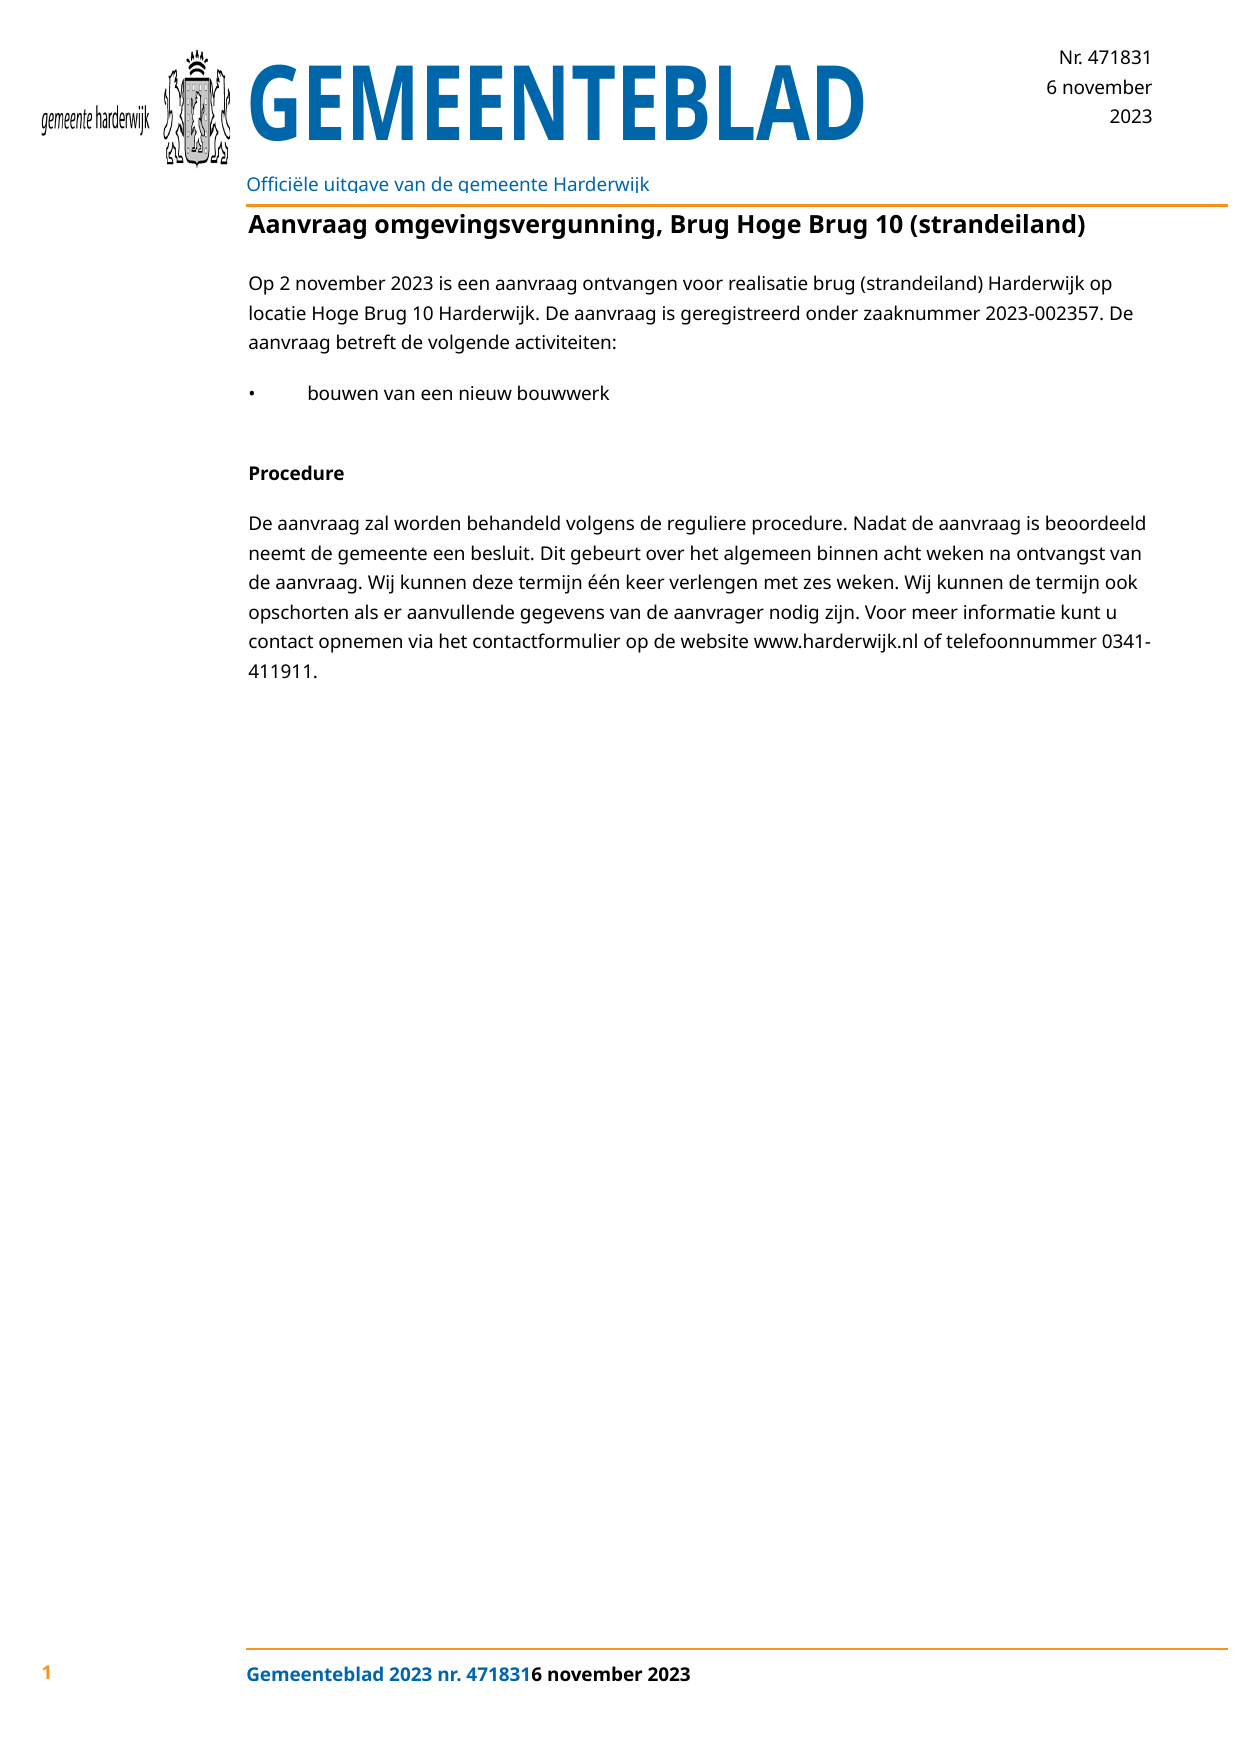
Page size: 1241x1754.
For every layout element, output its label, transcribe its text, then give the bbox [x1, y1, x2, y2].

picture [41, 47, 231, 172]
text Aanvraag omgevingsvergunning, Brug Hoge Brug 10 (strandeiland) [248, 207, 1152, 241]
text Op 2 november 2023 is een aanvraag ontvangen voor realisatie brug (strandeiland) Harderwijk op locatie Hoge Brug 10 Harderwijk. De aanvraag is geregistreerd onder zaaknummer 2023-002357. De aanvraag betreft de volgende activiteiten: [248, 270, 1152, 355]
text Procedure [248, 460, 1152, 486]
list bouwen van een nieuw bouwwerk [248, 380, 1152, 406]
text De aanvraag zal worden behandeld volgens de reguliere procedure. Nadat de aanvraag is beoordeeld neemt de gemeente een besluit. Dit gebeurt over het algemeen binnen acht weken na ontvangst van de aanvraag. Wij kunnen deze termijn één keer verlengen met zes weken. Wij kunnen de termijn ook opschorten als er aanvullende gegevens van de aanvrager nodig zijn. Voor meer informatie kunt u contact opnemen via het contactformulier op de website www.harderwijk.nl of telefoonnummer 0341-411911. [248, 510, 1152, 684]
